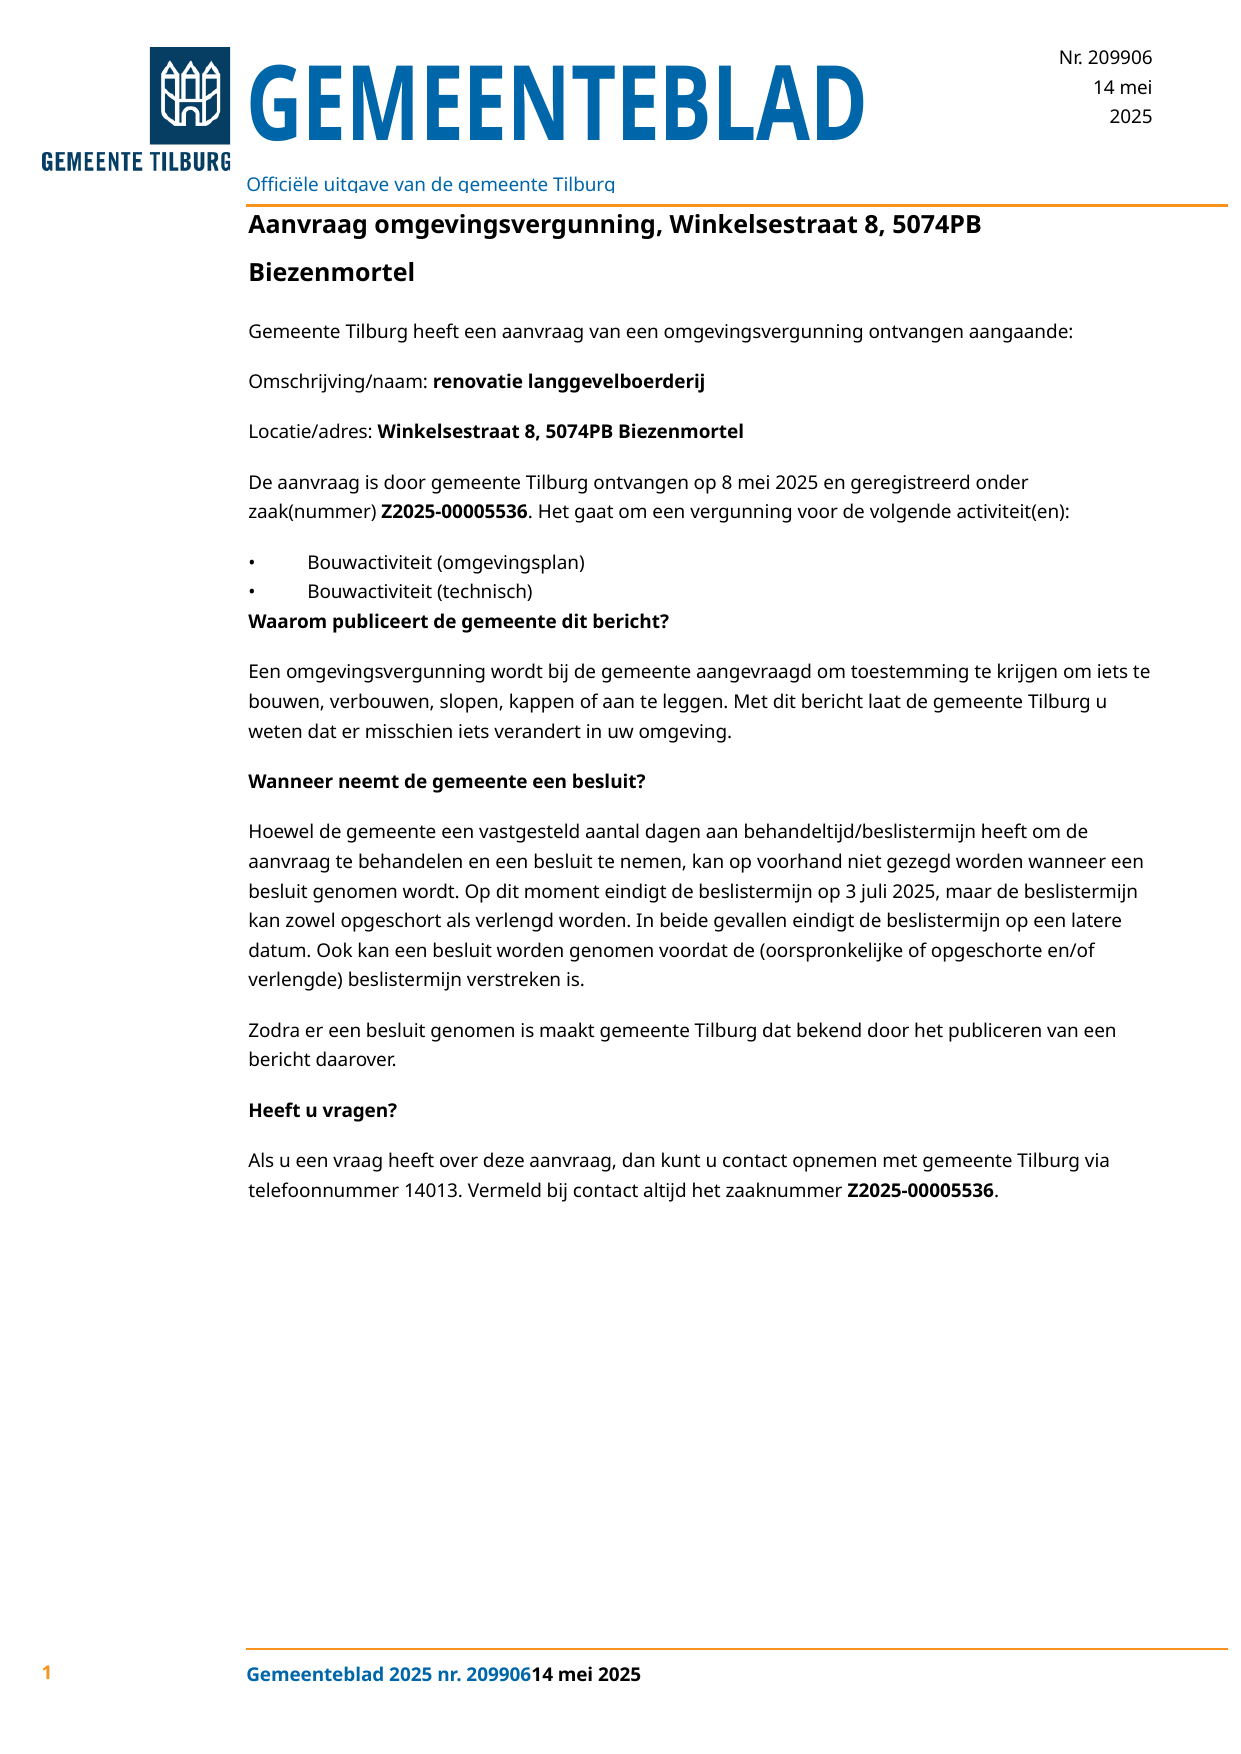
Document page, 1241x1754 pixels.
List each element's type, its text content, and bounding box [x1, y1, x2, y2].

text Hoewel de gemeente een vastgesteld aantal dagen aan behandeltijd/beslistermijn heeft om de aanvraag te behandelen en een besluit te nemen, kan op voorhand niet gezegd worden wanneer een besluit genomen wordt. Op dit moment eindigt de beslistermijn op 3 juli 2025, maar de beslistermijn kan zowel opgeschort als verlengd worden. In beide gevallen eindigt de beslistermijn op een latere datum. Ook kan een besluit worden genomen voordat de (oorspronkelijke of opgeschorte en/of verlengde) beslistermijn verstreken is. [248, 819, 1152, 992]
text Zodra er een besluit genomen is maakt gemeente Tilburg dat bekend door het publiceren van een bericht daarover. [248, 1017, 1152, 1072]
text Een omgevingsvergunning wordt bij de gemeente aangevraagd om toestemming te krijgen om iets te bouwen, verbouwen, slopen, kappen of aan te leggen. Met dit bericht laat de gemeente Tilburg u weten dat er misschien iets verandert in uw omgeving. [248, 659, 1152, 744]
text Wanneer neemt de gemeente een besluit? [248, 768, 1152, 794]
text Als u een vraag heeft over deze aanvraag, dan kunt u contact opnemen met gemeente Tilburg via telefoonnummer 14013. Vermeld bij contact altijd het zaaknummer Z2025-00005536. [248, 1147, 1152, 1203]
text Waarom publiceert de gemeente dit bericht? [248, 608, 1152, 634]
list Bouwactiviteit (technisch) [248, 579, 1152, 604]
text Omschrijving/naam: renovatie langgevelboerderij [248, 368, 1152, 394]
text Heeft u vragen? [248, 1097, 1152, 1123]
text Aanvraag omgevingsvergunning, Winkelsestraat 8, 5074PB Biezenmortel [248, 207, 1152, 288]
text De aanvraag is door gemeente Tilburg ontvangen op 8 mei 2025 en geregistreerd onder zaak(nummer) Z2025-00005536. Het gaat om een vergunning voor de volgende activiteit(en): [248, 469, 1152, 524]
text Locatie/adres: Winkelsestraat 8, 5074PB Biezenmortel [248, 419, 1152, 444]
text Gemeente Tilburg heeft een aanvraag van een omgevingsvergunning ontvangen aangaande: [248, 318, 1152, 344]
picture [41, 47, 231, 172]
list Bouwactiviteit (omgevingsplan) [248, 549, 1152, 575]
